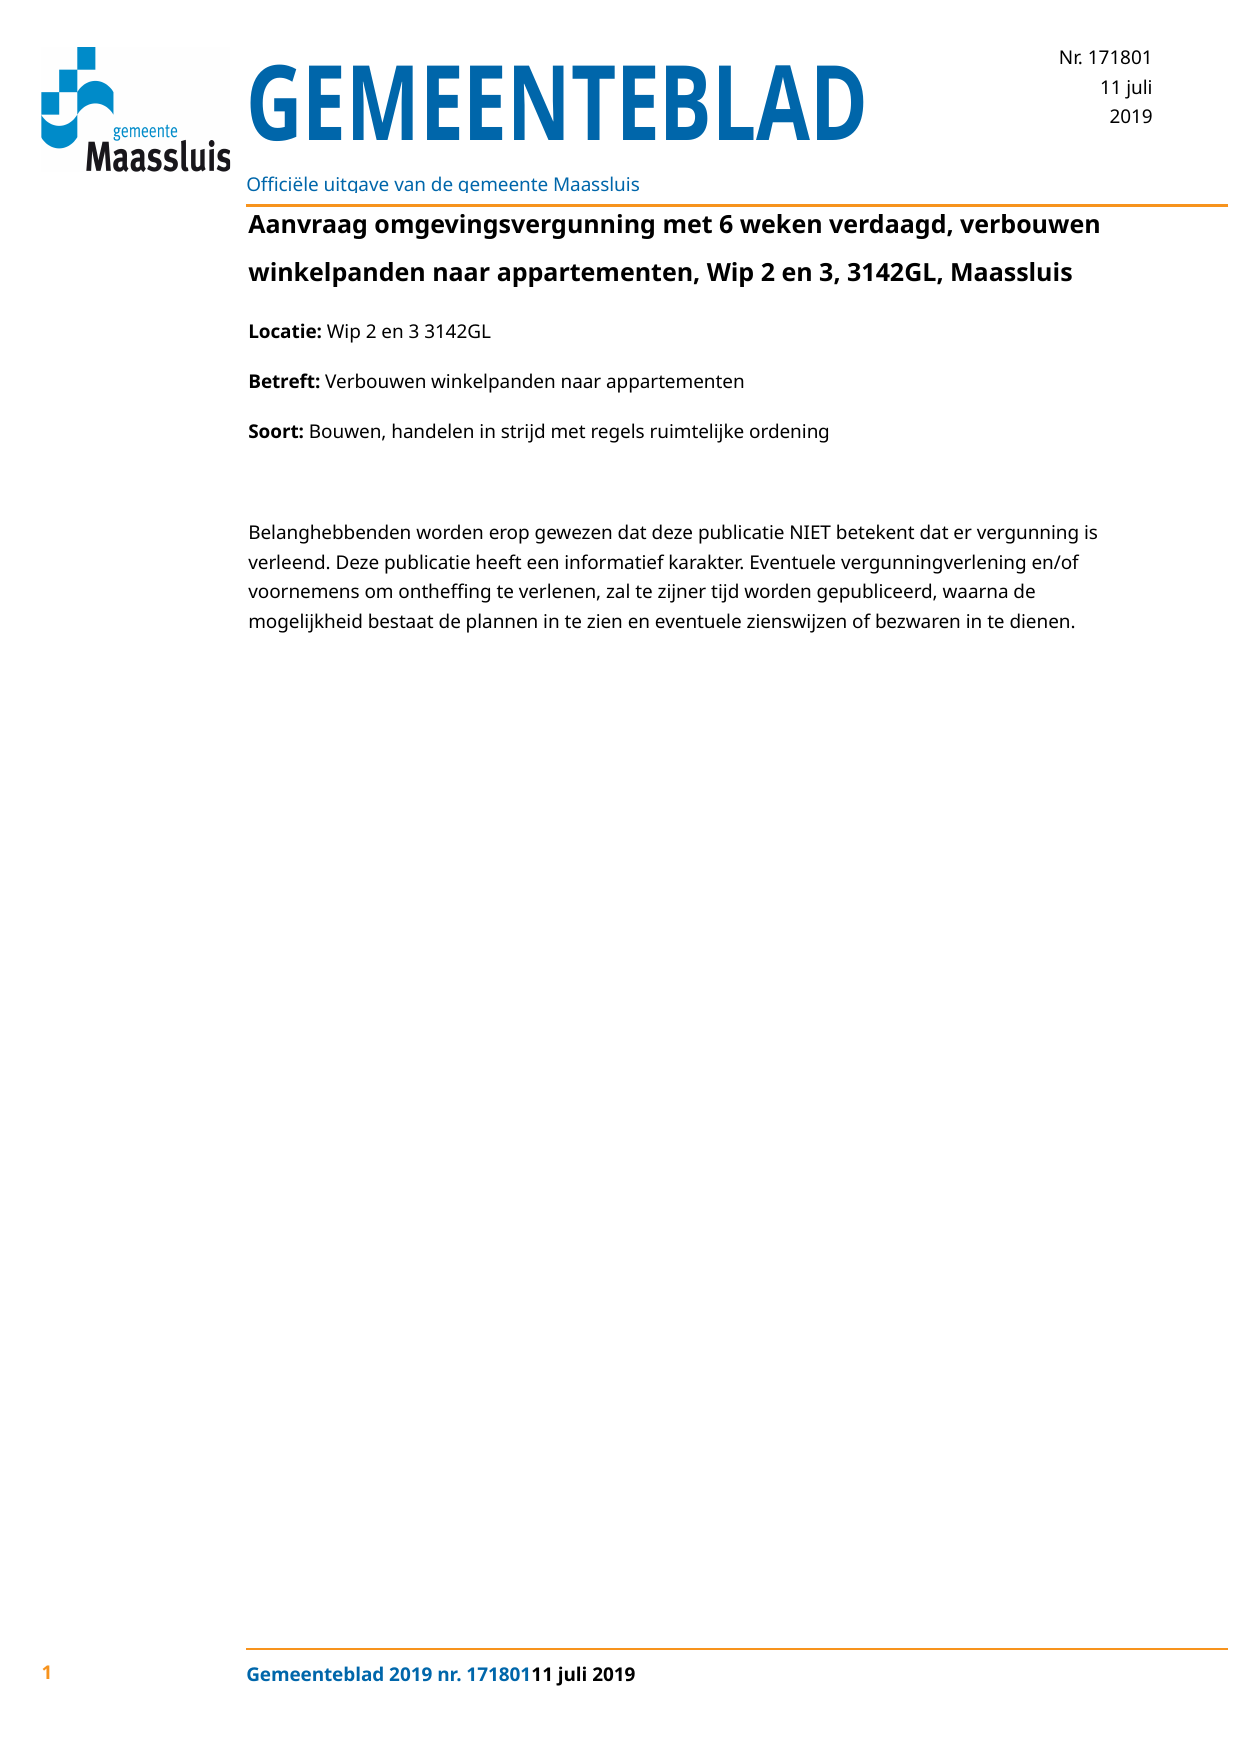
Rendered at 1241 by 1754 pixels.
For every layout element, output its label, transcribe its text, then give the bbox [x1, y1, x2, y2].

text Aanvraag omgevingsvergunning met 6 weken verdaagd, verbouwen winkelpanden naar appartementen, Wip 2 en 3, 3142GL, Maassluis [248, 207, 1152, 288]
picture [41, 47, 77, 92]
text Belanghebbenden worden erop gewezen dat deze publicatie NIET betekent dat er vergunning is verleend. Deze publicatie heeft een informatief karakter. Eventuele vergunningverlening en/of voornemens om ontheffing te verlenen, zal te zijner tijd worden gepubliceerd, waarna de mogelijkheid bestaat de plannen in te zien en eventuele zienswijzen of bezwaren in te dienen. [248, 519, 1152, 634]
text Locatie: Wip 2 en 3 3142GL [248, 318, 1152, 344]
picture [41, 47, 231, 172]
text Betreft: Verbouwen winkelpanden naar appartementen [248, 368, 1152, 394]
text Soort: Bouwen, handelen in strijd met regels ruimtelijke ordening [248, 419, 1152, 444]
